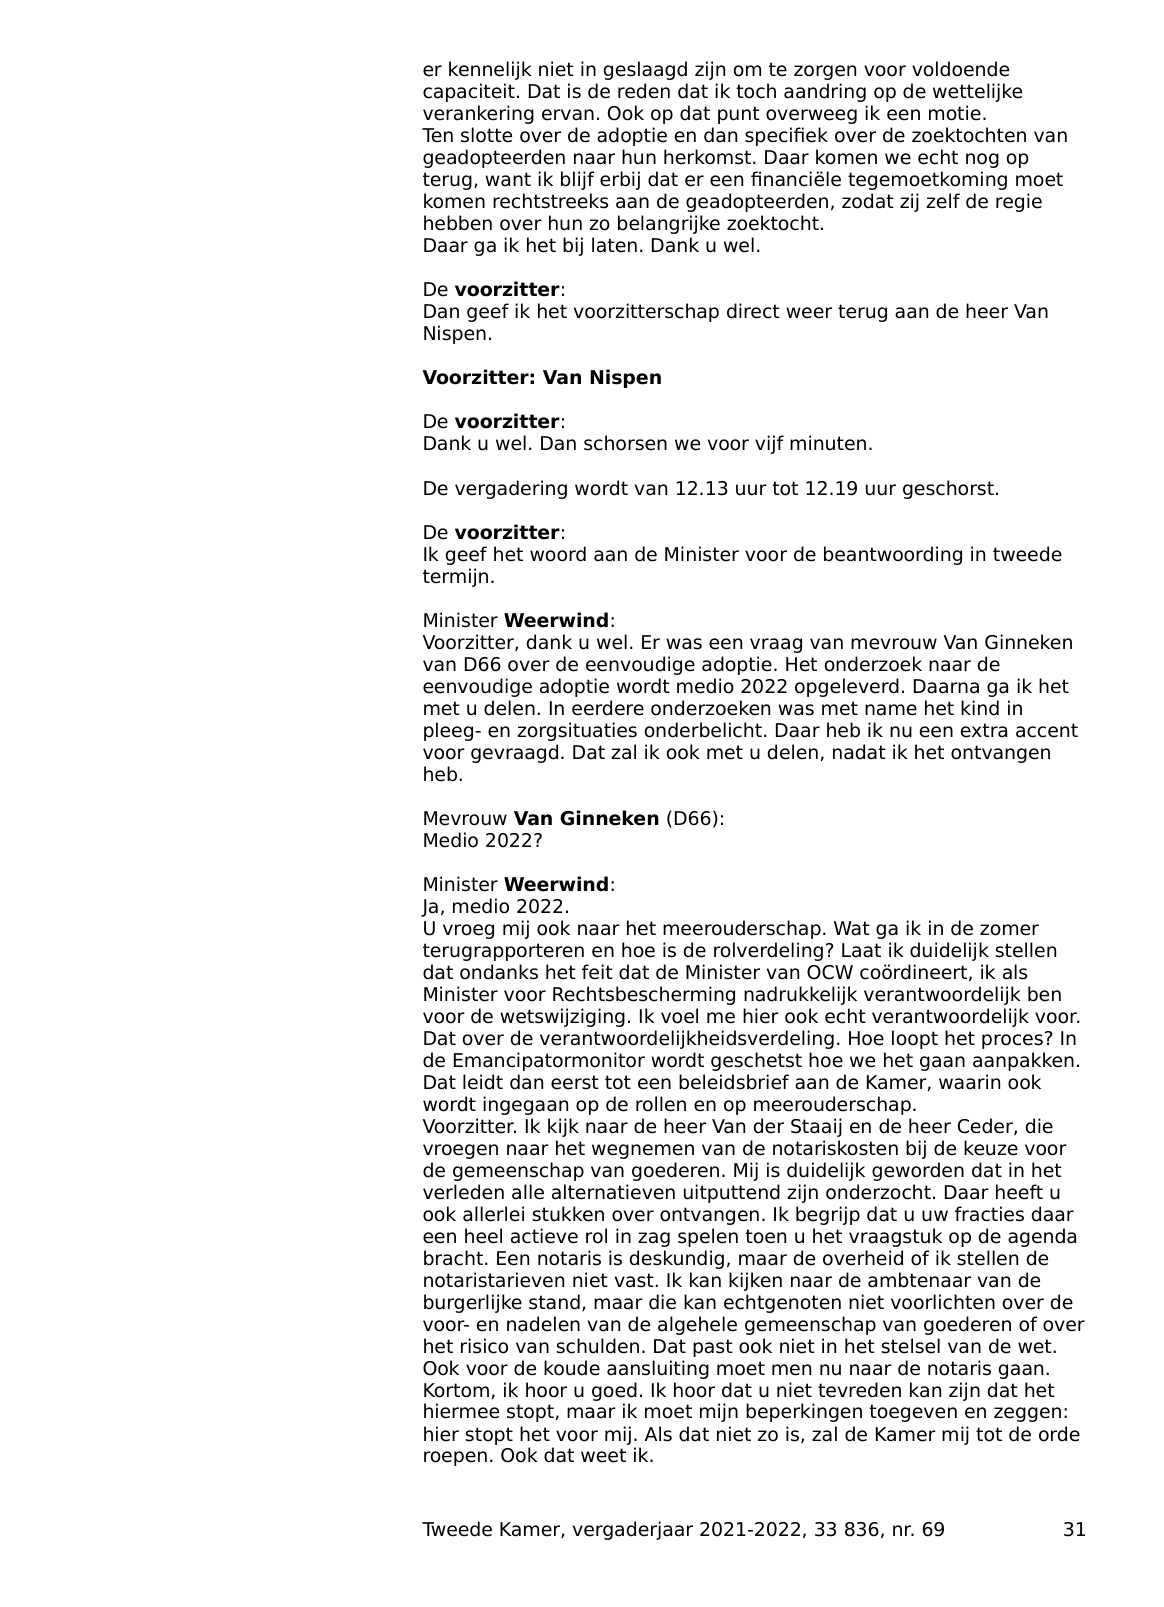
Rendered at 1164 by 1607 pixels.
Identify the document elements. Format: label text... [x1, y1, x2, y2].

text De voorzitter: [422, 411, 1087, 433]
text Daar ga ik het bij laten. Dank u wel. [422, 235, 1087, 257]
text Ten slotte over de adoptie en dan specifiek over de zoektochten van geadopteerden naar hun herkomst. Daar komen we echt nog op terug, want ik blijf erbij dat er een financiële tegemoetkoming moet komen rechtstreeks aan de geadopteerden, zodat zij zelf de regie hebben over hun zo belangrijke zoektocht. [422, 125, 1087, 235]
text Mevrouw Van Ginneken (D66): [422, 808, 1087, 830]
text Minister Weerwind: [422, 610, 1087, 632]
text Voorzitter, dank u wel. Er was een vraag van mevrouw Van Ginneken van D66 over de eenvoudige adoptie. Het onderzoek naar de eenvoudige adoptie wordt medio 2022 opgeleverd. Daarna ga ik het met u delen. In eerdere onderzoeken was met name het kind in pleeg- en zorgsituaties onderbelicht. Daar heb ik nu een extra accent voor gevraagd. Dat zal ik ook met u delen, nadat ik het ontvangen heb. [422, 632, 1087, 786]
text De vergadering wordt van 12.13 uur tot 12.19 uur geschorst. [422, 477, 1087, 499]
text De voorzitter: [422, 522, 1087, 544]
text er kennelijk niet in geslaagd zijn om te zorgen voor voldoende capaciteit. Dat is de reden dat ik toch aandring op de wettelijke verankering ervan. Ook op dat punt overweeg ik een motie. [422, 59, 1087, 125]
text Medio 2022? [422, 830, 1087, 852]
text Voorzitter. Ik kijk naar de heer Van der Staaij en de heer Ceder, die vroegen naar het wegnemen van de notariskosten bij de keuze voor de gemeenschap van goederen. Mij is duidelijk geworden dat in het verleden alle alternatieven uitputtend zijn onderzocht. Daar heeft u ook allerlei stukken over ontvangen. Ik begrijp dat u uw fracties daar een heel actieve rol in zag spelen toen u het vraagstuk op de agenda bracht. Een notaris is deskundig, maar de overheid of ik stellen de notaristarieven niet vast. Ik kan kijken naar de ambtenaar van de burgerlijke stand, maar die kan echtgenoten niet voorlichten over de voor- en nadelen van de algehele gemeenschap van goederen of over het risico van schulden. Dat past ook niet in het stelsel van de wet. Ook voor de koude aansluiting moet men nu naar de notaris gaan. Kortom, ik hoor u goed. Ik hoor dat u niet tevreden kan zijn dat het hiermee stopt, maar ik moet mijn beperkingen toegeven en zeggen: hier stopt het voor mij. Als dat niet zo is, zal de Kamer mij tot de orde roepen. Ook dat weet ik. [422, 1116, 1087, 1467]
text Dank u wel. Dan schorsen we voor vijf minuten. [422, 433, 1087, 455]
text Ja, medio 2022. [422, 896, 1087, 918]
text U vroeg mij ook naar het meerouderschap. Wat ga ik in de zomer terugrapporteren en hoe is de rolverdeling? Laat ik duidelijk stellen dat ondanks het feit dat de Minister van OCW coördineert, ik als Minister voor Rechtsbescherming nadrukkelijk verantwoordelijk ben voor de wetswijziging. Ik voel me hier ook echt verantwoordelijk voor. Dat over de verantwoordelijkheidsverdeling. Hoe loopt het proces? In de Emancipatormonitor wordt geschetst hoe we het gaan aanpakken. Dat leidt dan eerst tot een beleidsbrief aan de Kamer, waarin ook wordt ingegaan op de rollen en op meerouderschap. [422, 918, 1087, 1116]
text Minister Weerwind: [422, 874, 1087, 896]
text Dan geef ik het voorzitterschap direct weer terug aan de heer Van Nispen. [422, 301, 1087, 345]
text Ik geef het woord aan de Minister voor de beantwoording in tweede termijn. [422, 544, 1087, 588]
text De voorzitter: [422, 279, 1087, 301]
subtitle Voorzitter: Van Nispen [422, 367, 1087, 389]
